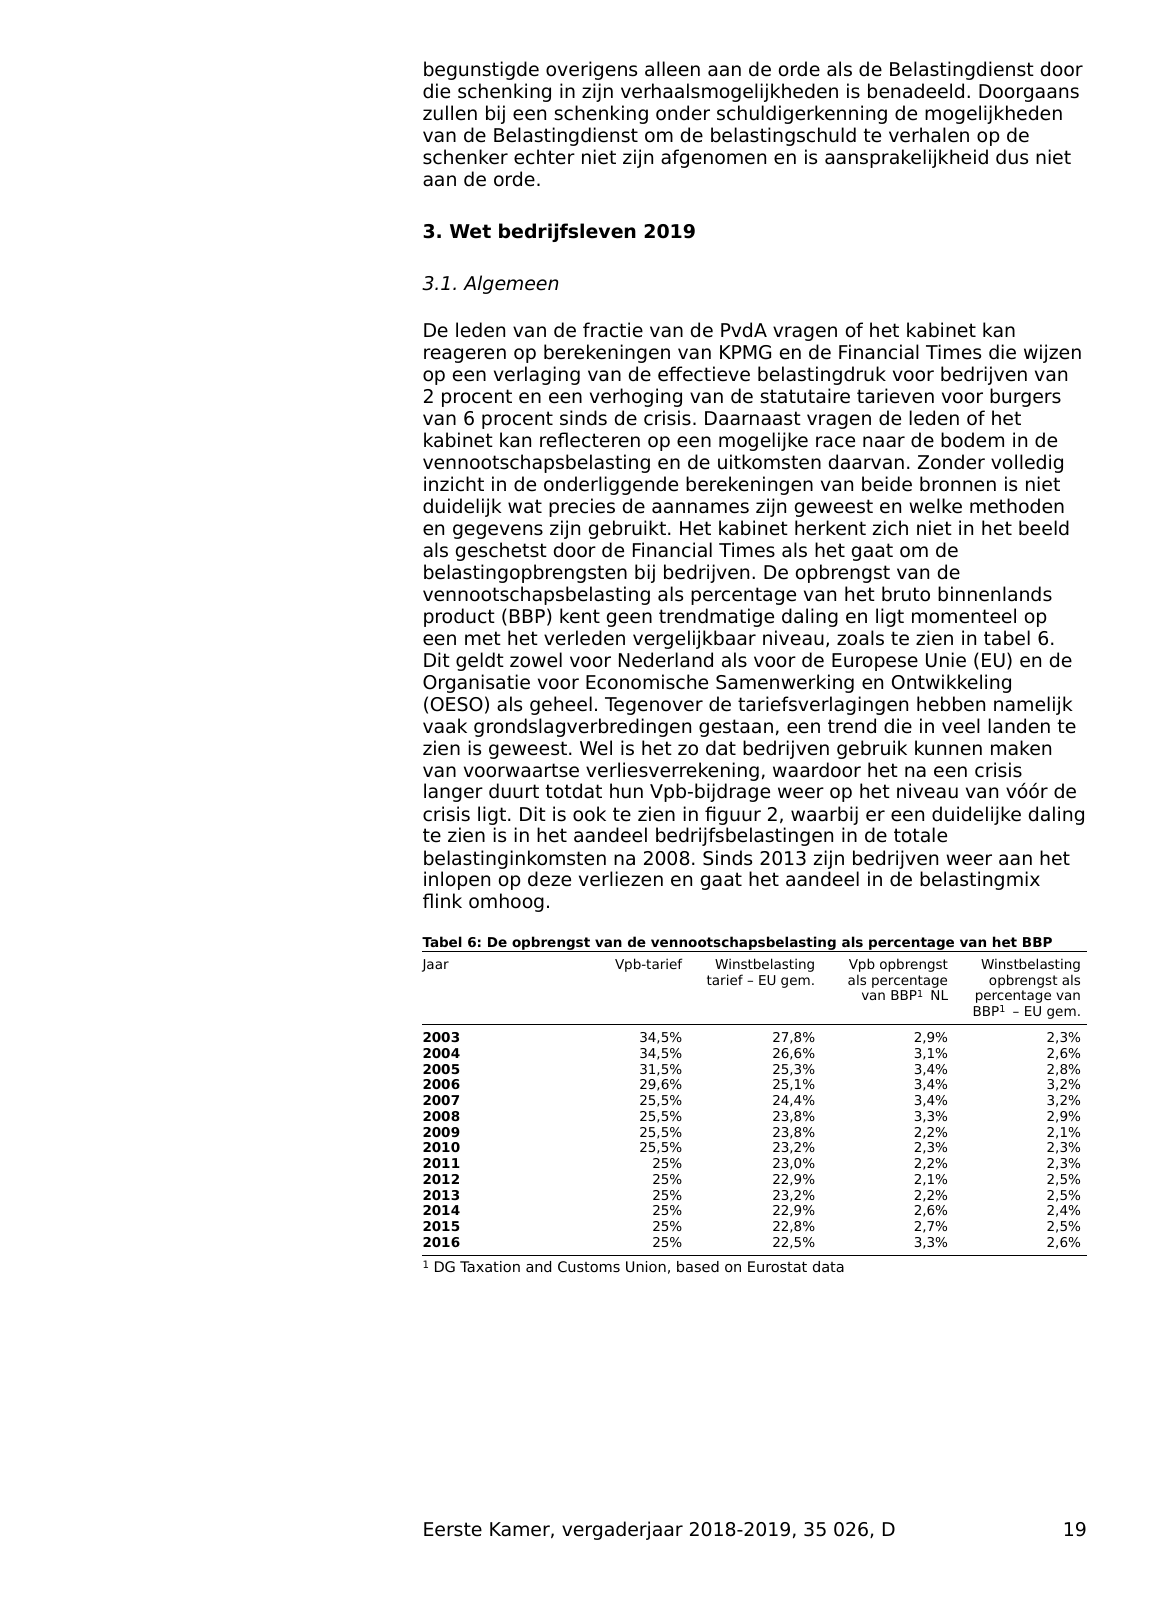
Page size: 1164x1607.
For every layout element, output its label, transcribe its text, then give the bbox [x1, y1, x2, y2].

table_cell 25% [555, 1187, 688, 1203]
table_cell 3,4% [821, 1077, 954, 1093]
table_cell 25,5% [555, 1124, 688, 1140]
table_cell 25% [555, 1172, 688, 1187]
table_cell 2004 [422, 1046, 555, 1061]
table_cell Jaar [422, 952, 555, 1024]
table_cell 2,2% [821, 1124, 954, 1140]
table_cell 2,5% [954, 1172, 1087, 1187]
table_cell 25% [555, 1219, 688, 1234]
table_cell 2,6% [954, 1046, 1087, 1061]
table_header Tabel 6: De opbrengst van de vennootschapsbelasting als percentage van het BBP [422, 935, 1087, 951]
table_cell 2008 [422, 1109, 555, 1124]
table_cell 3,2% [954, 1077, 1087, 1093]
table_cell 2014 [422, 1203, 555, 1219]
table_cell 2007 [422, 1093, 555, 1109]
table_cell 1 DG Taxation and Customs Union, based on Eurostat data [422, 1256, 1087, 1276]
table_cell 23,0% [688, 1156, 821, 1172]
table_cell 26,6% [688, 1046, 821, 1061]
table_cell 2013 [422, 1187, 555, 1203]
table_cell 2,2% [821, 1156, 954, 1172]
table_cell 2,3% [954, 1140, 1087, 1156]
table_cell 25% [555, 1203, 688, 1219]
table_cell 24,4% [688, 1093, 821, 1109]
table_cell 23,8% [688, 1124, 821, 1140]
table_cell 2,6% [954, 1235, 1087, 1255]
table_cell 2,1% [821, 1172, 954, 1187]
table_cell 23,8% [688, 1109, 821, 1124]
table_cell 22,5% [688, 1235, 821, 1255]
table_cell 25,5% [555, 1140, 688, 1156]
table_cell 25,1% [688, 1077, 821, 1093]
table_cell 2,3% [821, 1140, 954, 1156]
table_cell 22,9% [688, 1203, 821, 1219]
table_cell 2015 [422, 1219, 555, 1234]
table_cell 2,3% [954, 1025, 1087, 1046]
table_cell 2,2% [821, 1187, 954, 1203]
table_cell 2,5% [954, 1219, 1087, 1234]
table_cell 34,5% [555, 1046, 688, 1061]
table_cell 22,8% [688, 1219, 821, 1234]
table_cell 23,2% [688, 1140, 821, 1156]
table_cell 2,9% [954, 1109, 1087, 1124]
table_cell 3,4% [821, 1061, 954, 1077]
table_cell Vpb-tarief [555, 952, 688, 1024]
text begunstigde overigens alleen aan de orde als de Belastingdienst door die schenking in zijn verhaalsmogelijkheden is benadeeld. Doorgaans zullen bij een schenking onder schuldigerkenning de mogelijkheden van de Belastingdienst om de belastingschuld te verhalen op de schenker echter niet zijn afgenomen en is aansprakelijkheid dus niet aan de orde. [422, 59, 1087, 191]
table_cell 2,5% [954, 1187, 1087, 1203]
table_cell 2,6% [821, 1203, 954, 1219]
table_cell 3,3% [821, 1109, 954, 1124]
table_cell 2006 [422, 1077, 555, 1093]
table_cell 2,4% [954, 1203, 1087, 1219]
table_cell 2010 [422, 1140, 555, 1156]
table_cell 2003 [422, 1025, 555, 1046]
table_cell 2012 [422, 1172, 555, 1187]
table_cell Winstbelasting tarief – EU gem. [688, 952, 821, 1024]
table_cell 29,6% [555, 1077, 688, 1093]
table_cell 2,7% [821, 1219, 954, 1234]
subtitle 3.1. Algemeen [422, 273, 1087, 295]
table_cell 2,9% [821, 1025, 954, 1046]
table_cell 2,3% [954, 1156, 1087, 1172]
table_cell 25% [555, 1235, 688, 1255]
table_cell 25% [555, 1156, 688, 1172]
table_cell 25,5% [555, 1109, 688, 1124]
table_cell 3,4% [821, 1093, 954, 1109]
table_cell 34,5% [555, 1025, 688, 1046]
table_cell 2,1% [954, 1124, 1087, 1140]
table_cell 25,3% [688, 1061, 821, 1077]
table_cell Winstbelasting opbrengst als percentage van BBP1 – EU gem. [954, 952, 1087, 1024]
table_cell 22,9% [688, 1172, 821, 1187]
table_cell 2005 [422, 1061, 555, 1077]
subtitle 3. Wet bedrijfsleven 2019 [422, 221, 1087, 243]
table_cell 2016 [422, 1235, 555, 1255]
table_cell 3,3% [821, 1235, 954, 1255]
table_cell 27,8% [688, 1025, 821, 1046]
table_cell 2009 [422, 1124, 555, 1140]
table_cell 2,8% [954, 1061, 1087, 1077]
table_cell 3,2% [954, 1093, 1087, 1109]
table_cell 2011 [422, 1156, 555, 1172]
table_cell 25,5% [555, 1093, 688, 1109]
table_cell Vpb opbrengst als percentage van BBP1 NL [821, 952, 954, 1024]
table_cell 23,2% [688, 1187, 821, 1203]
text De leden van de fractie van de PvdA vragen of het kabinet kan reageren op berekeningen van KPMG en de Financial Times die wijzen op een verlaging van de effectieve belastingdruk voor bedrijven van 2 procent en een verhoging van de statutaire tarieven voor burgers van 6 procent sinds de crisis. Daarnaast vragen de leden of het kabinet kan reflecteren op een mogelijke race naar de bodem in de vennootschapsbelasting en de uitkomsten daarvan. Zonder volledig inzicht in de onderliggende berekeningen van beide bronnen is niet duidelijk wat precies de aannames zijn geweest en welke methoden en gegevens zijn gebruikt. Het kabinet herkent zich niet in het beeld als geschetst door de Financial Times als het gaat om de belastingopbrengsten bij bedrijven. De opbrengst van de vennootschapsbelasting als percentage van het bruto binnenlands product (BBP) kent geen trendmatige daling en ligt momenteel op een met het verleden vergelijkbaar niveau, zoals te zien in tabel 6. Dit geldt zowel voor Nederland als voor de Europese Unie (EU) en de Organisatie voor Economische Samenwerking en Ontwikkeling (OESO) als geheel. Tegenover de tariefsverlagingen hebben namelijk vaak grondslagverbredingen gestaan, een trend die in veel landen te zien is geweest. Wel is het zo dat bedrijven gebruik kunnen maken van voorwaartse verliesverrekening, waardoor het na een crisis langer duurt totdat hun Vpb-bijdrage weer op het niveau van vóór de crisis ligt. Dit is ook te zien in figuur 2, waarbij er een duidelijke daling te zien is in het aandeel bedrijfsbelastingen in de totale belastinginkomsten na 2008. Sinds 2013 zijn bedrijven weer aan het inlopen op deze verliezen en gaat het aandeel in de belastingmix flink omhoog. [422, 320, 1087, 913]
table_cell 3,1% [821, 1046, 954, 1061]
table_cell 31,5% [555, 1061, 688, 1077]
